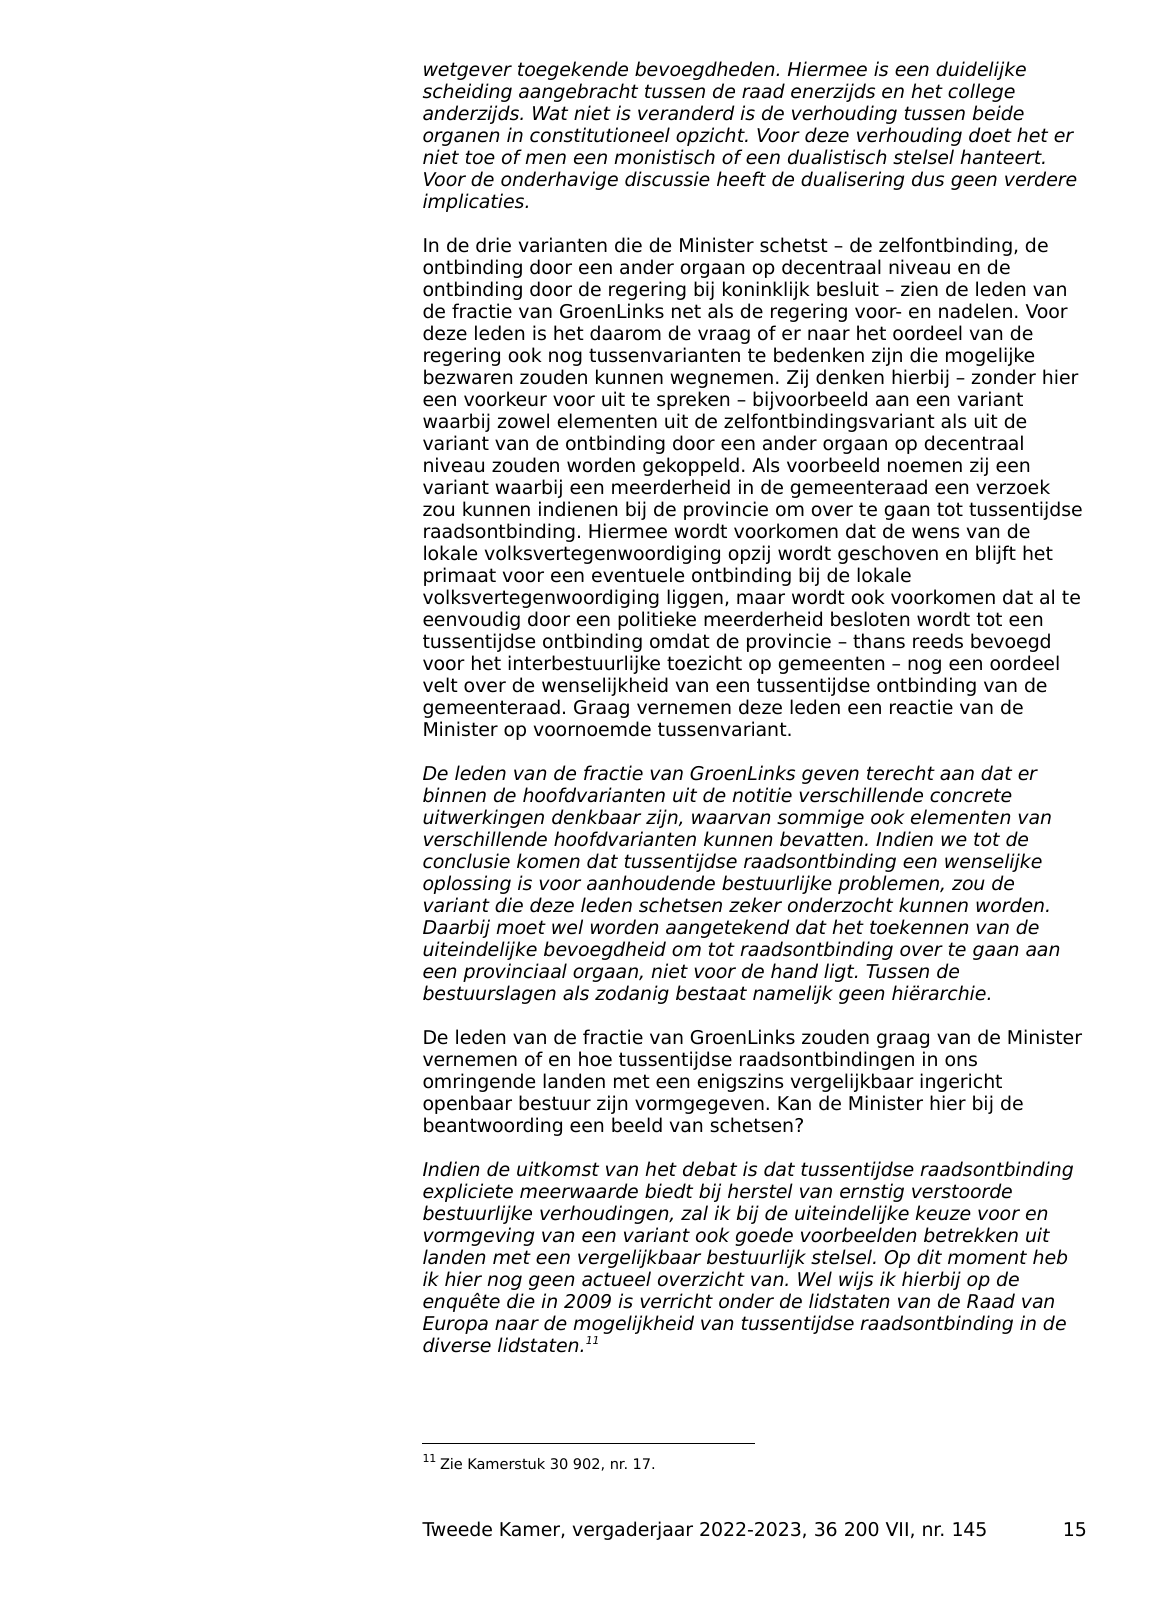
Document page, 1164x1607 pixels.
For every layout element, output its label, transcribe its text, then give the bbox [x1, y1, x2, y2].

text wetgever toegekende bevoegdheden. Hiermee is een duidelijke scheiding aangebracht tussen de raad enerzijds en het college anderzijds. Wat niet is veranderd is de verhouding tussen beide organen in constitutioneel opzicht. Voor deze verhouding doet het er niet toe of men een monistisch of een dualistisch stelsel hanteert. Voor de onderhavige discussie heeft de dualisering dus geen verdere implicaties. [422, 59, 1087, 213]
text Zie Kamerstuk 30 902, nr. 17. [422, 1452, 1087, 1474]
text Indien de uitkomst van het debat is dat tussentijdse raadsontbinding expliciete meerwaarde biedt bij herstel van ernstig verstoorde bestuurlijke verhoudingen, zal ik bij de uiteindelijke keuze voor en vormgeving van een variant ook goede voorbeelden betrekken uit landen met een vergelijkbaar bestuurlijk stelsel. Op dit moment heb ik hier nog geen actueel overzicht van. Wel wijs ik hierbij op de enquête die in 2009 is verricht onder de lidstaten van de Raad van Europa naar de mogelijkheid van tussentijdse raadsontbinding in de diverse lidstaten. [422, 1159, 1087, 1357]
text De leden van de fractie van GroenLinks geven terecht aan dat er binnen de hoofdvarianten uit de notitie verschillende concrete uitwerkingen denkbaar zijn, waarvan sommige ook elementen van verschillende hoofdvarianten kunnen bevatten. Indien we tot de conclusie komen dat tussentijdse raadsontbinding een wenselijke oplossing is voor aanhoudende bestuurlijke problemen, zou de variant die deze leden schetsen zeker onderzocht kunnen worden. Daarbij moet wel worden aangetekend dat het toekennen van de uiteindelijke bevoegdheid om tot raadsontbinding over te gaan aan een provinciaal orgaan, niet voor de hand ligt. Tussen de bestuurslagen als zodanig bestaat namelijk geen hiërarchie. [422, 763, 1087, 1004]
text De leden van de fractie van GroenLinks zouden graag van de Minister vernemen of en hoe tussentijdse raadsontbindingen in ons omringende landen met een enigszins vergelijkbaar ingericht openbaar bestuur zijn vormgegeven. Kan de Minister hier bij de beantwoording een beeld van schetsen? [422, 1027, 1087, 1137]
text In de drie varianten die de Minister schetst – de zelfontbinding, de ontbinding door een ander orgaan op decentraal niveau en de ontbinding door de regering bij koninklijk besluit – zien de leden van de fractie van GroenLinks net als de regering voor- en nadelen. Voor deze leden is het daarom de vraag of er naar het oordeel van de regering ook nog tussenvarianten te bedenken zijn die mogelijke bezwaren zouden kunnen wegnemen. Zij denken hierbij – zonder hier een voorkeur voor uit te spreken – bijvoorbeeld aan een variant waarbij zowel elementen uit de zelfontbindingsvariant als uit de variant van de ontbinding door een ander orgaan op decentraal niveau zouden worden gekoppeld. Als voorbeeld noemen zij een variant waarbij een meerderheid in de gemeenteraad een verzoek zou kunnen indienen bij de provincie om over te gaan tot tussentijdse raadsontbinding. Hiermee wordt voorkomen dat de wens van de lokale volksvertegenwoordiging opzij wordt geschoven en blijft het primaat voor een eventuele ontbinding bij de lokale volksvertegenwoordiging liggen, maar wordt ook voorkomen dat al te eenvoudig door een politieke meerderheid besloten wordt tot een tussentijdse ontbinding omdat de provincie – thans reeds bevoegd voor het interbestuurlijke toezicht op gemeenten – nog een oordeel velt over de wenselijkheid van een tussentijdse ontbinding van de gemeenteraad. Graag vernemen deze leden een reactie van de Minister op voornoemde tussenvariant. [422, 235, 1087, 741]
